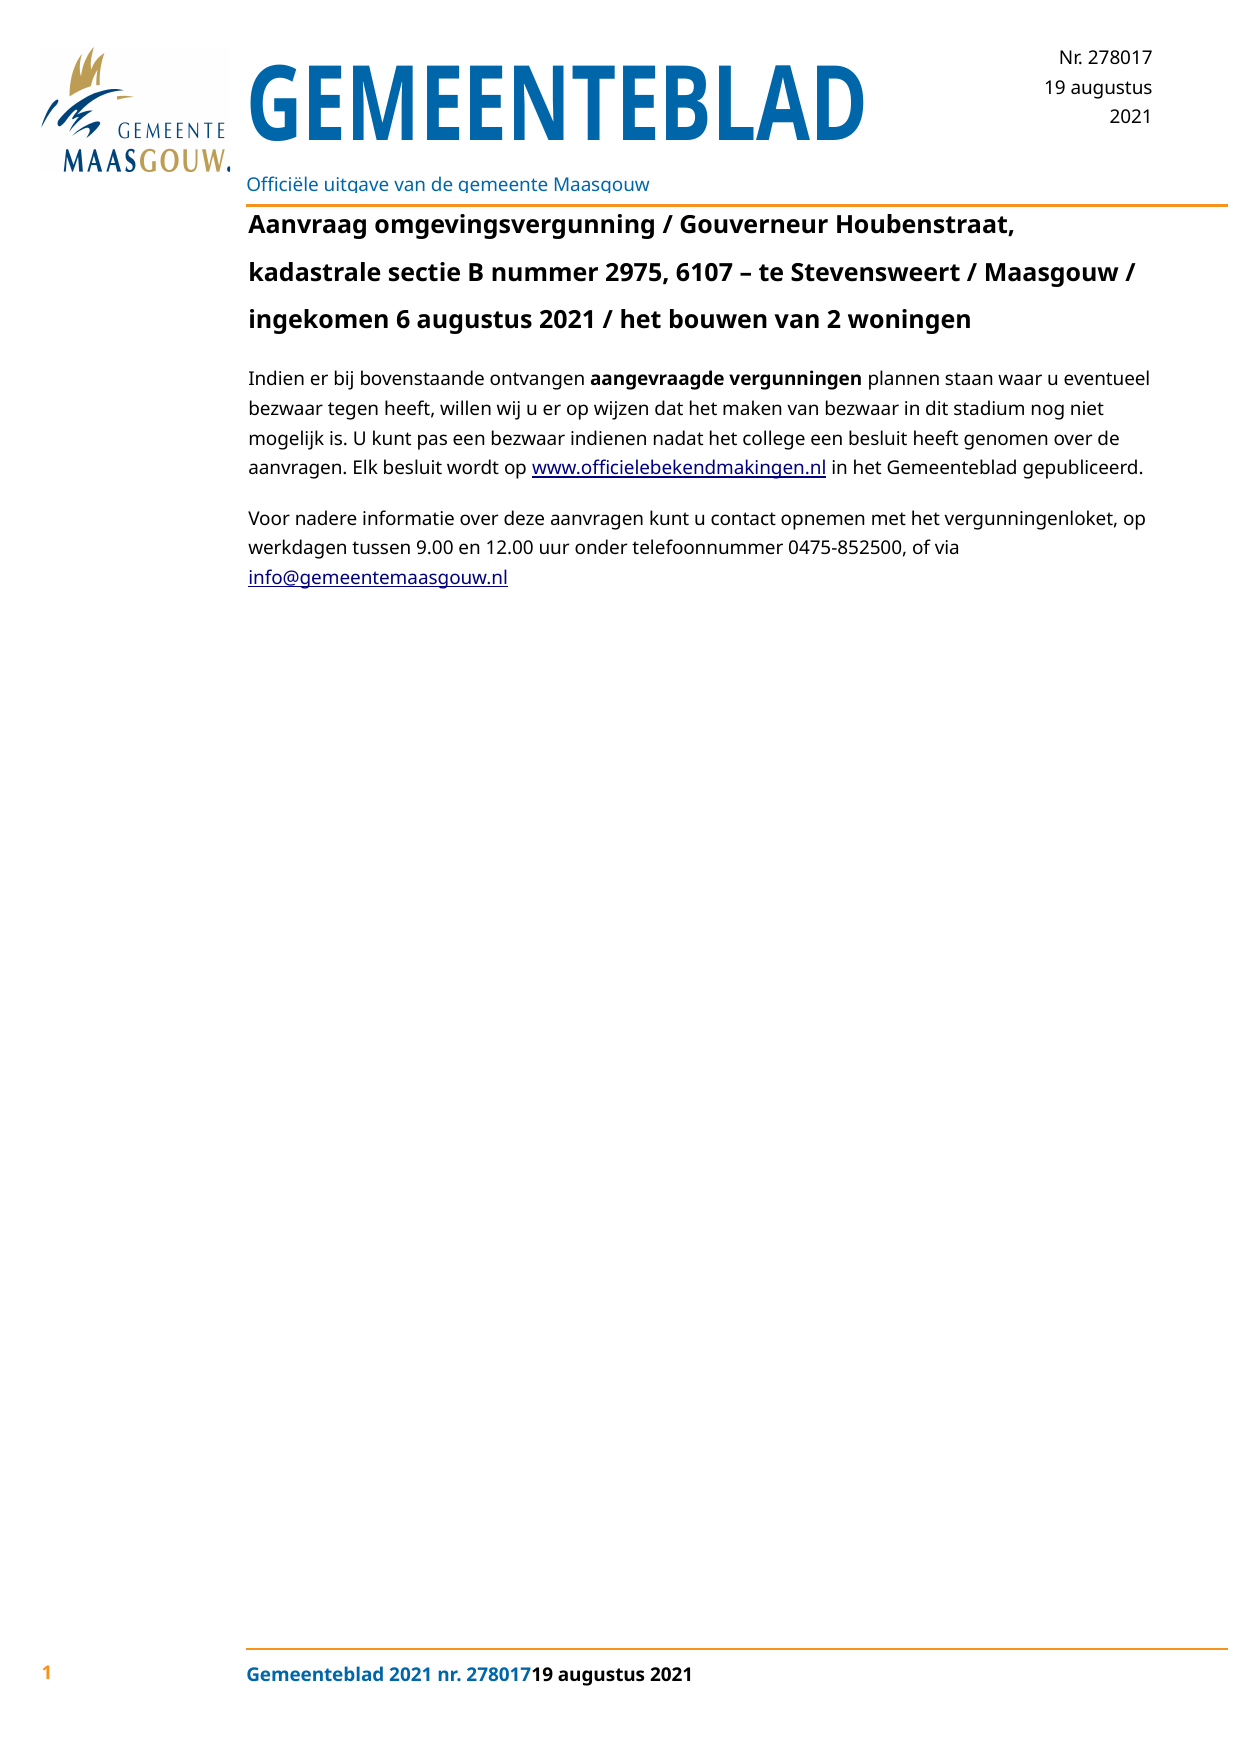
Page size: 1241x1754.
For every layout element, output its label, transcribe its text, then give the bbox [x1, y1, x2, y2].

text Indien er bij bovenstaande ontvangen aangevraagde vergunningen plannen staan waar u eventueel bezwaar tegen heeft, willen wij u er op wijzen dat het maken van bezwaar in dit stadium nog niet mogelijk is. U kunt pas een bezwaar indienen nadat het college een besluit heeft genomen over de aanvragen. Elk besluit wordt op www.officielebekendmakingen.nl in het Gemeenteblad gepubliceerd. [248, 366, 1152, 480]
text Aanvraag omgevingsvergunning / Gouverneur Houbenstraat, kadastrale sectie B nummer 2975, 6107 – te Stevensweert / Maasgouw / ingekomen 6 augustus 2021 / het bouwen van 2 woningen [248, 207, 1152, 336]
text Voor nadere informatie over deze aanvragen kunt u contact opnemen met het vergunningenloket, op werkdagen tussen 9.00 en 12.00 uur onder telefoonnummer 0475-852500, of via info@gemeentemaasgouw.nl [248, 505, 1152, 589]
picture [41, 47, 231, 172]
